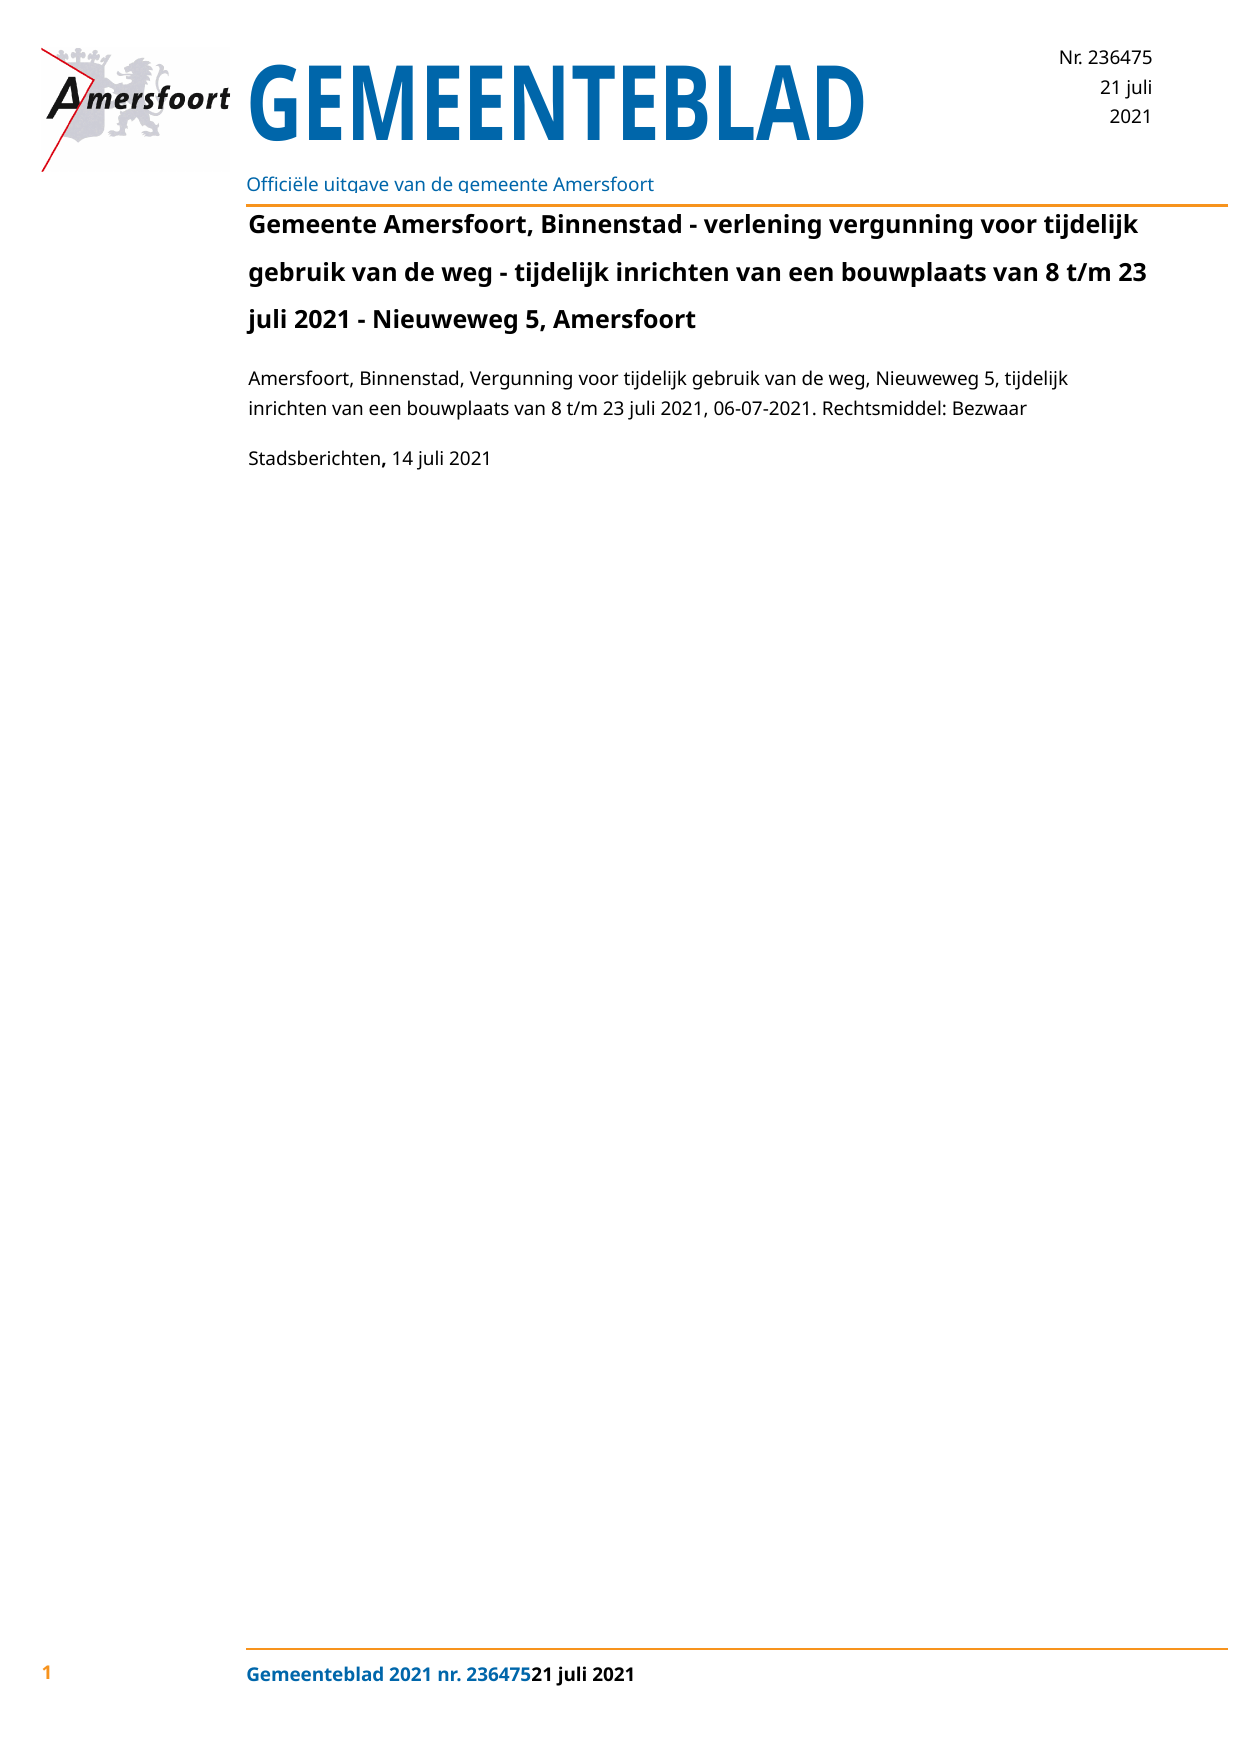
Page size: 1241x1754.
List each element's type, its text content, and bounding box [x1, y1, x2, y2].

picture [41, 47, 231, 172]
text Stadsberichten, 14 juli 2021 [248, 446, 1152, 471]
text Gemeente Amersfoort, Binnenstad - verlening vergunning voor tijdelijk gebruik van de weg - tijdelijk inrichten van een bouwplaats van 8 t/m 23 juli 2021 - Nieuweweg 5, Amersfoort [248, 207, 1152, 336]
text Amersfoort, Binnenstad, Vergunning voor tijdelijk gebruik van de weg, Nieuweweg 5, tijdelijk inrichten van een bouwplaats van 8 t/m 23 juli 2021, 06-07-2021. Rechtsmiddel: Bezwaar [248, 366, 1152, 421]
